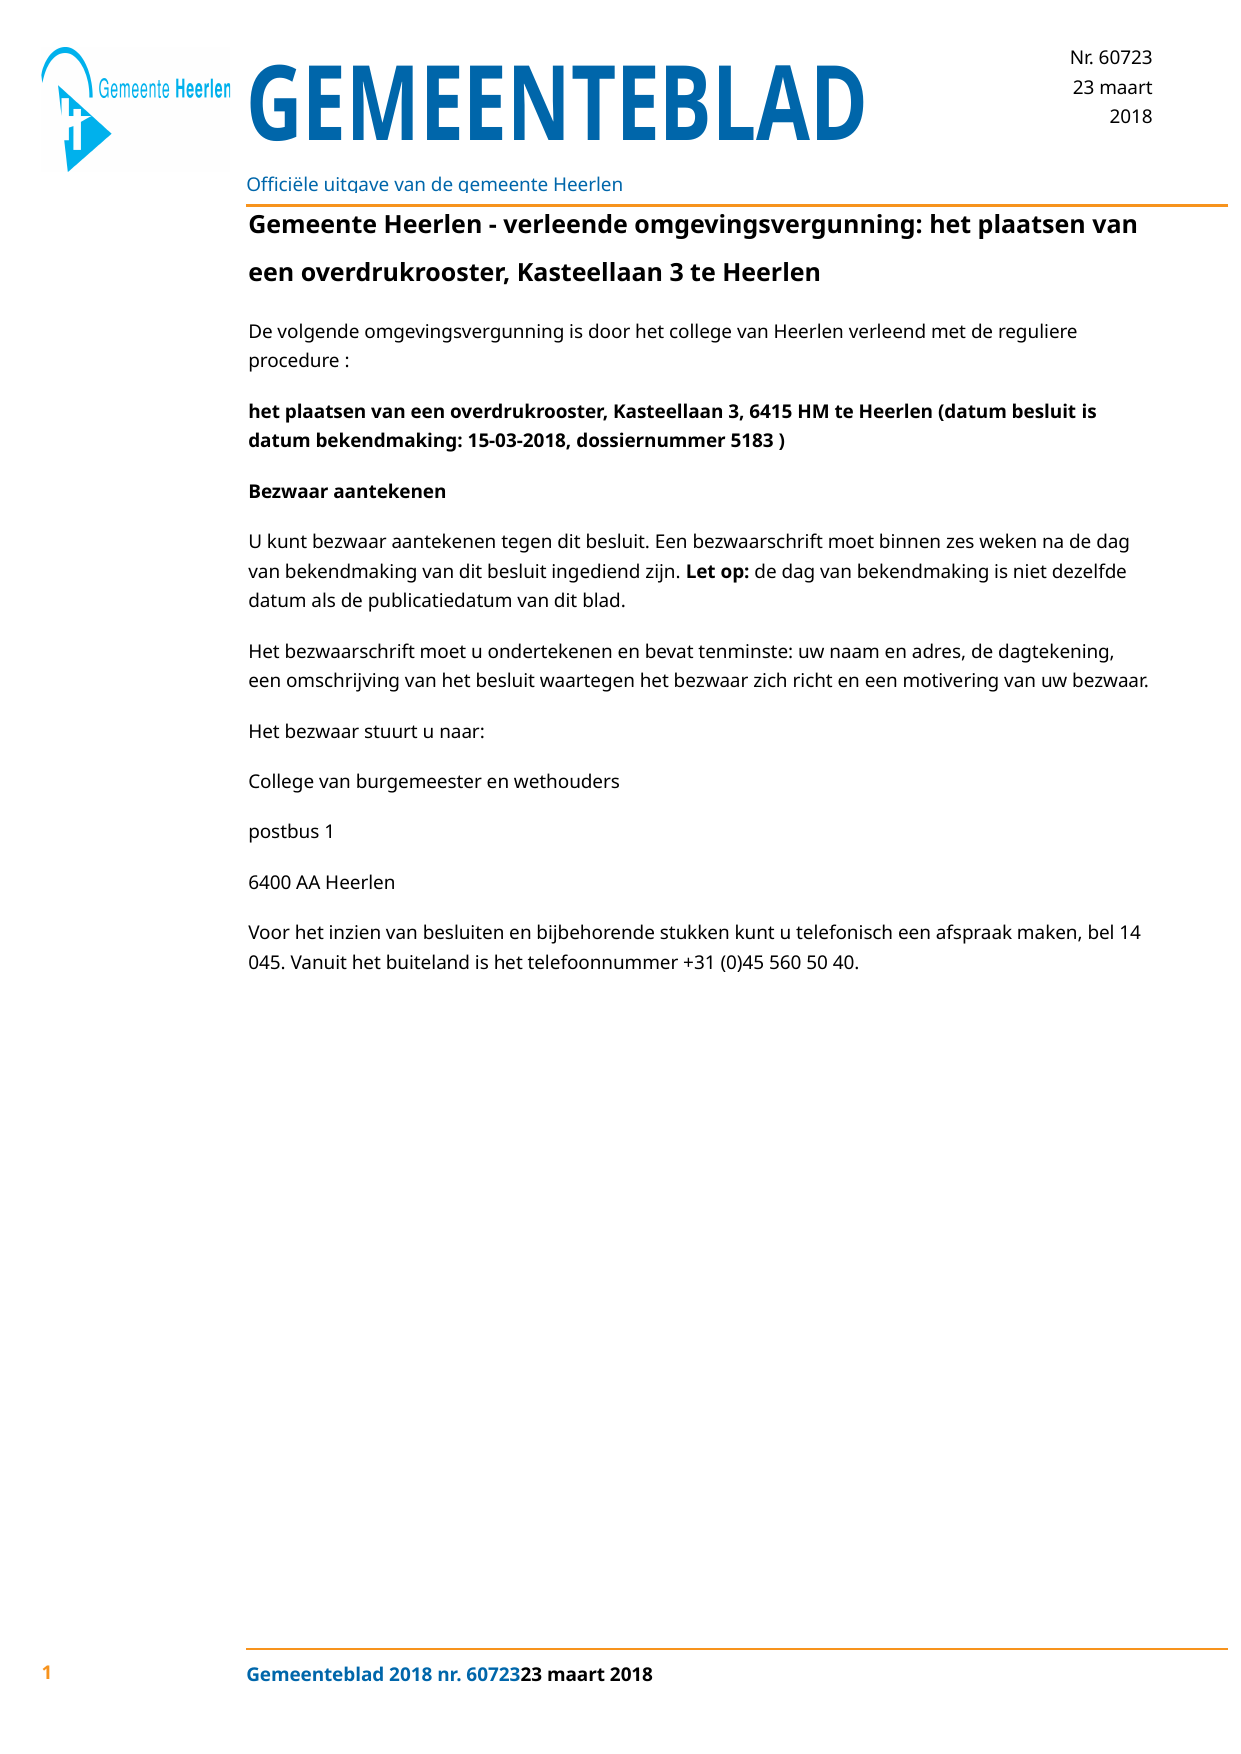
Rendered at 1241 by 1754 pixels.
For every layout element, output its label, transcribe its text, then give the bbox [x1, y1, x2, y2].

text Voor het inzien van besluiten en bijbehorende stukken kunt u telefonisch een afspraak maken, bel 14 045. Vanuit het buiteland is het telefoonnummer +31 (0)45 560 50 40. [248, 919, 1152, 975]
picture [41, 47, 58, 70]
text Gemeente Heerlen - verleende omgevingsvergunning: het plaatsen van een overdrukrooster, Kasteellaan 3 te Heerlen [248, 207, 1152, 288]
text postbus 1 [248, 819, 1152, 844]
text Bezwaar aantekenen [248, 478, 1152, 504]
text het plaatsen van een overdrukrooster, Kasteellaan 3, 6415 HM te Heerlen (datum besluit is datum bekendmaking: 15-03-2018, dossiernummer 5183 ) [248, 398, 1152, 453]
text College van burgemeester en wethouders [248, 768, 1152, 794]
picture [41, 47, 231, 172]
text U kunt bezwaar aantekenen tegen dit besluit. Een bezwaarschrift moet binnen zes weken na de dag van bekendmaking van dit besluit ingediend zijn. Let op: de dag van bekendmaking is niet dezelfde datum als de publicatiedatum van dit blad. [248, 528, 1152, 613]
text De volgende omgevingsvergunning is door het college van Heerlen verleend met de reguliere procedure : [248, 318, 1152, 373]
text 6400 AA Heerlen [248, 869, 1152, 895]
text Het bezwaar stuurt u naar: [248, 718, 1152, 744]
text Het bezwaarschrift moet u ondertekenen en bevat tenminste: uw naam en adres, de dagtekening, een omschrijving van het besluit waartegen het bezwaar zich richt en een motivering van uw bezwaar. [248, 638, 1152, 693]
